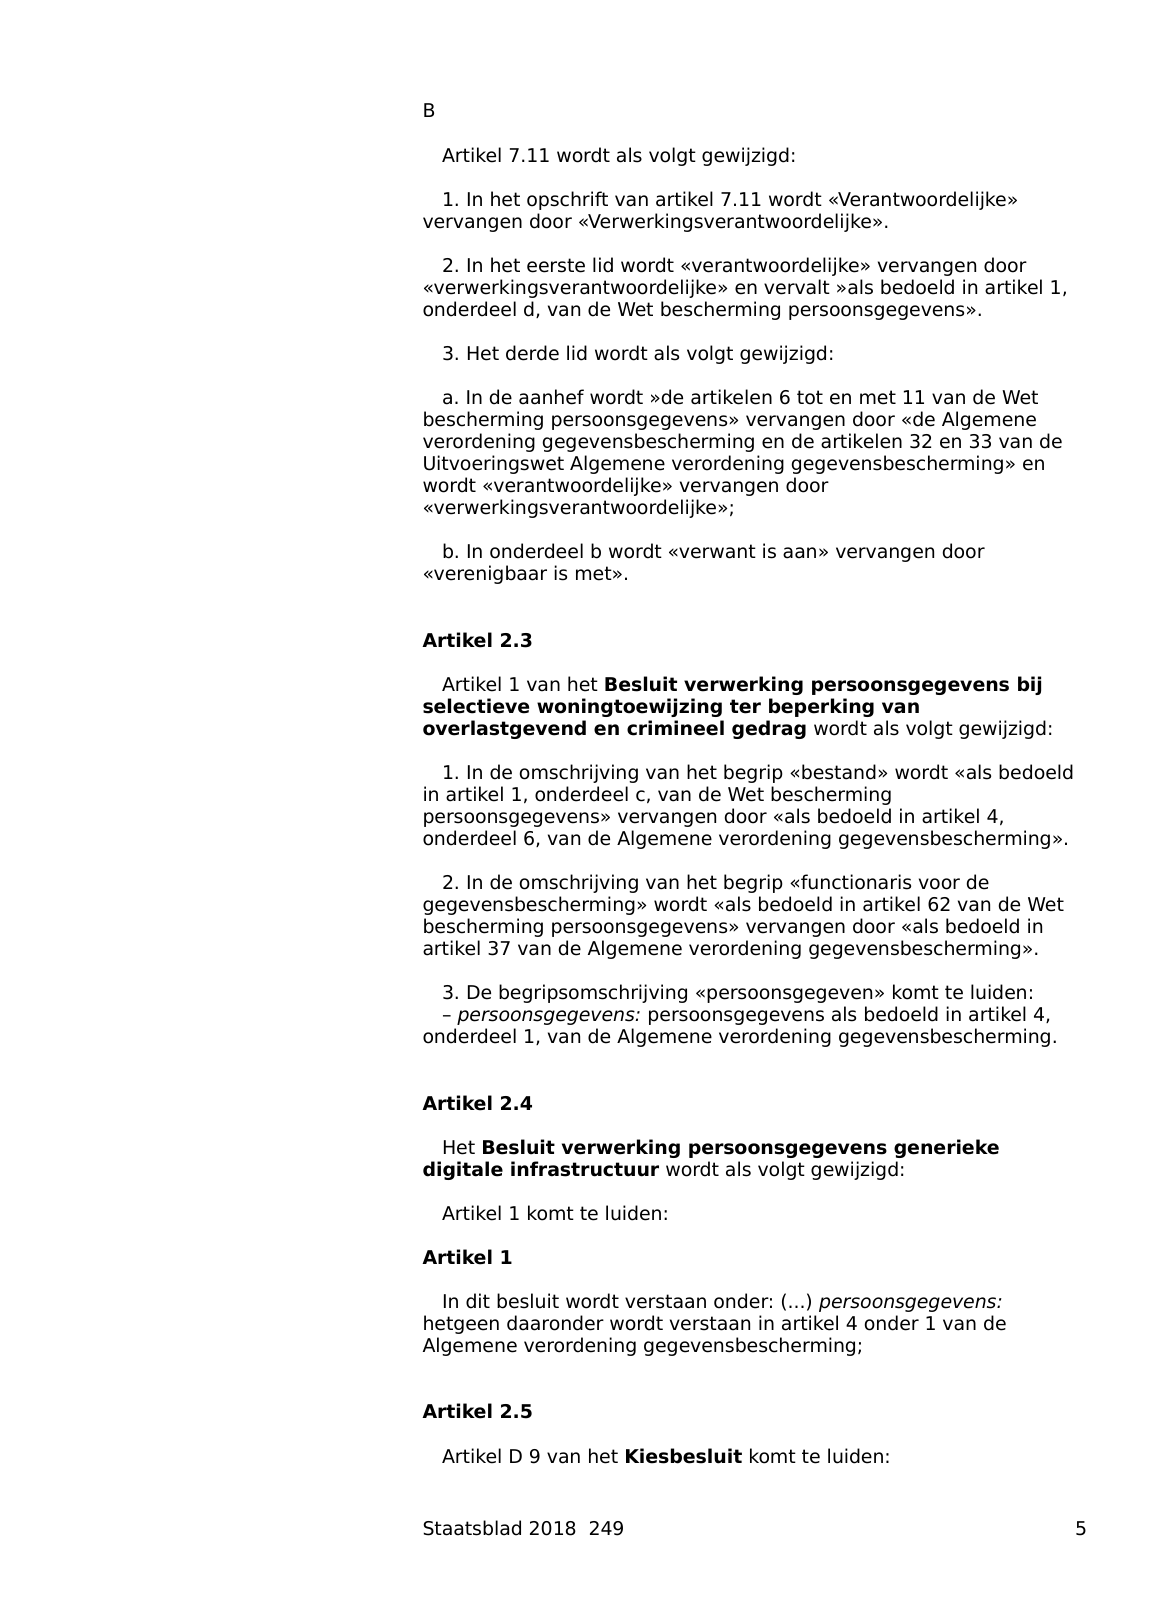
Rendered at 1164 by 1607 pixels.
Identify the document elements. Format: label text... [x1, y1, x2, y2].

subtitle Artikel 2.5 [422, 1401, 1087, 1423]
text 3. Het derde lid wordt als volgt gewijzigd: [422, 343, 1087, 365]
text Artikel D 9 van het Kiesbesluit komt te luiden: [422, 1446, 1087, 1467]
text 2. In het eerste lid wordt «verantwoordelijke» vervangen door «verwerkingsverantwoordelijke» en vervalt »als bedoeld in artikel 1, onderdeel d, van de Wet bescherming persoonsgegevens». [422, 255, 1087, 321]
text B [422, 100, 1087, 122]
text Het Besluit verwerking persoonsgegevens generieke digitale infrastructuur wordt als volgt gewijzigd: [422, 1137, 1087, 1181]
text 1. In het opschrift van artikel 7.11 wordt «Verantwoordelijke» vervangen door «Verwerkingsverantwoordelijke». [422, 189, 1087, 233]
subtitle Artikel 2.3 [422, 629, 1087, 652]
text – persoonsgegevens: persoonsgegevens als bedoeld in artikel 4, onderdeel 1, van de Algemene verordening gegevensbescherming. [422, 1004, 1087, 1048]
text In dit besluit wordt verstaan onder: (...) persoonsgegevens: hetgeen daaronder wordt verstaan in artikel 4 onder 1 van de Algemene verordening gegevensbescherming; [422, 1291, 1087, 1357]
text a. In de aanhef wordt »de artikelen 6 tot en met 11 van de Wet bescherming persoonsgegevens» vervangen door «de Algemene verordening gegevensbescherming en de artikelen 32 en 33 van de Uitvoeringswet Algemene verordening gegevensbescherming» en wordt «verantwoordelijke» vervangen door «verwerkingsverantwoordelijke»; [422, 387, 1087, 519]
text Artikel 1 van het Besluit verwerking persoonsgegevens bij selectieve woningtoewijzing ter beperking van overlastgevend en crimineel gedrag wordt als volgt gewijzigd: [422, 674, 1087, 740]
text 3. De begripsomschrijving «persoonsgegeven» komt te luiden: [422, 982, 1087, 1004]
text b. In onderdeel b wordt «verwant is aan» vervangen door «verenigbaar is met». [422, 541, 1087, 585]
text 1. In de omschrijving van het begrip «bestand» wordt «als bedoeld in artikel 1, onderdeel c, van de Wet bescherming persoonsgegevens» vervangen door «als bedoeld in artikel 4, onderdeel 6, van de Algemene verordening gegevensbescherming». [422, 762, 1087, 850]
subtitle Artikel 1 [422, 1247, 1087, 1269]
text Artikel 1 komt te luiden: [422, 1203, 1087, 1225]
text 2. In de omschrijving van het begrip «functionaris voor de gegevensbescherming» wordt «als bedoeld in artikel 62 van de Wet bescherming persoonsgegevens» vervangen door «als bedoeld in artikel 37 van de Algemene verordening gegevensbescherming». [422, 872, 1087, 960]
subtitle Artikel 2.4 [422, 1092, 1087, 1114]
text Artikel 7.11 wordt als volgt gewijzigd: [422, 144, 1087, 167]
